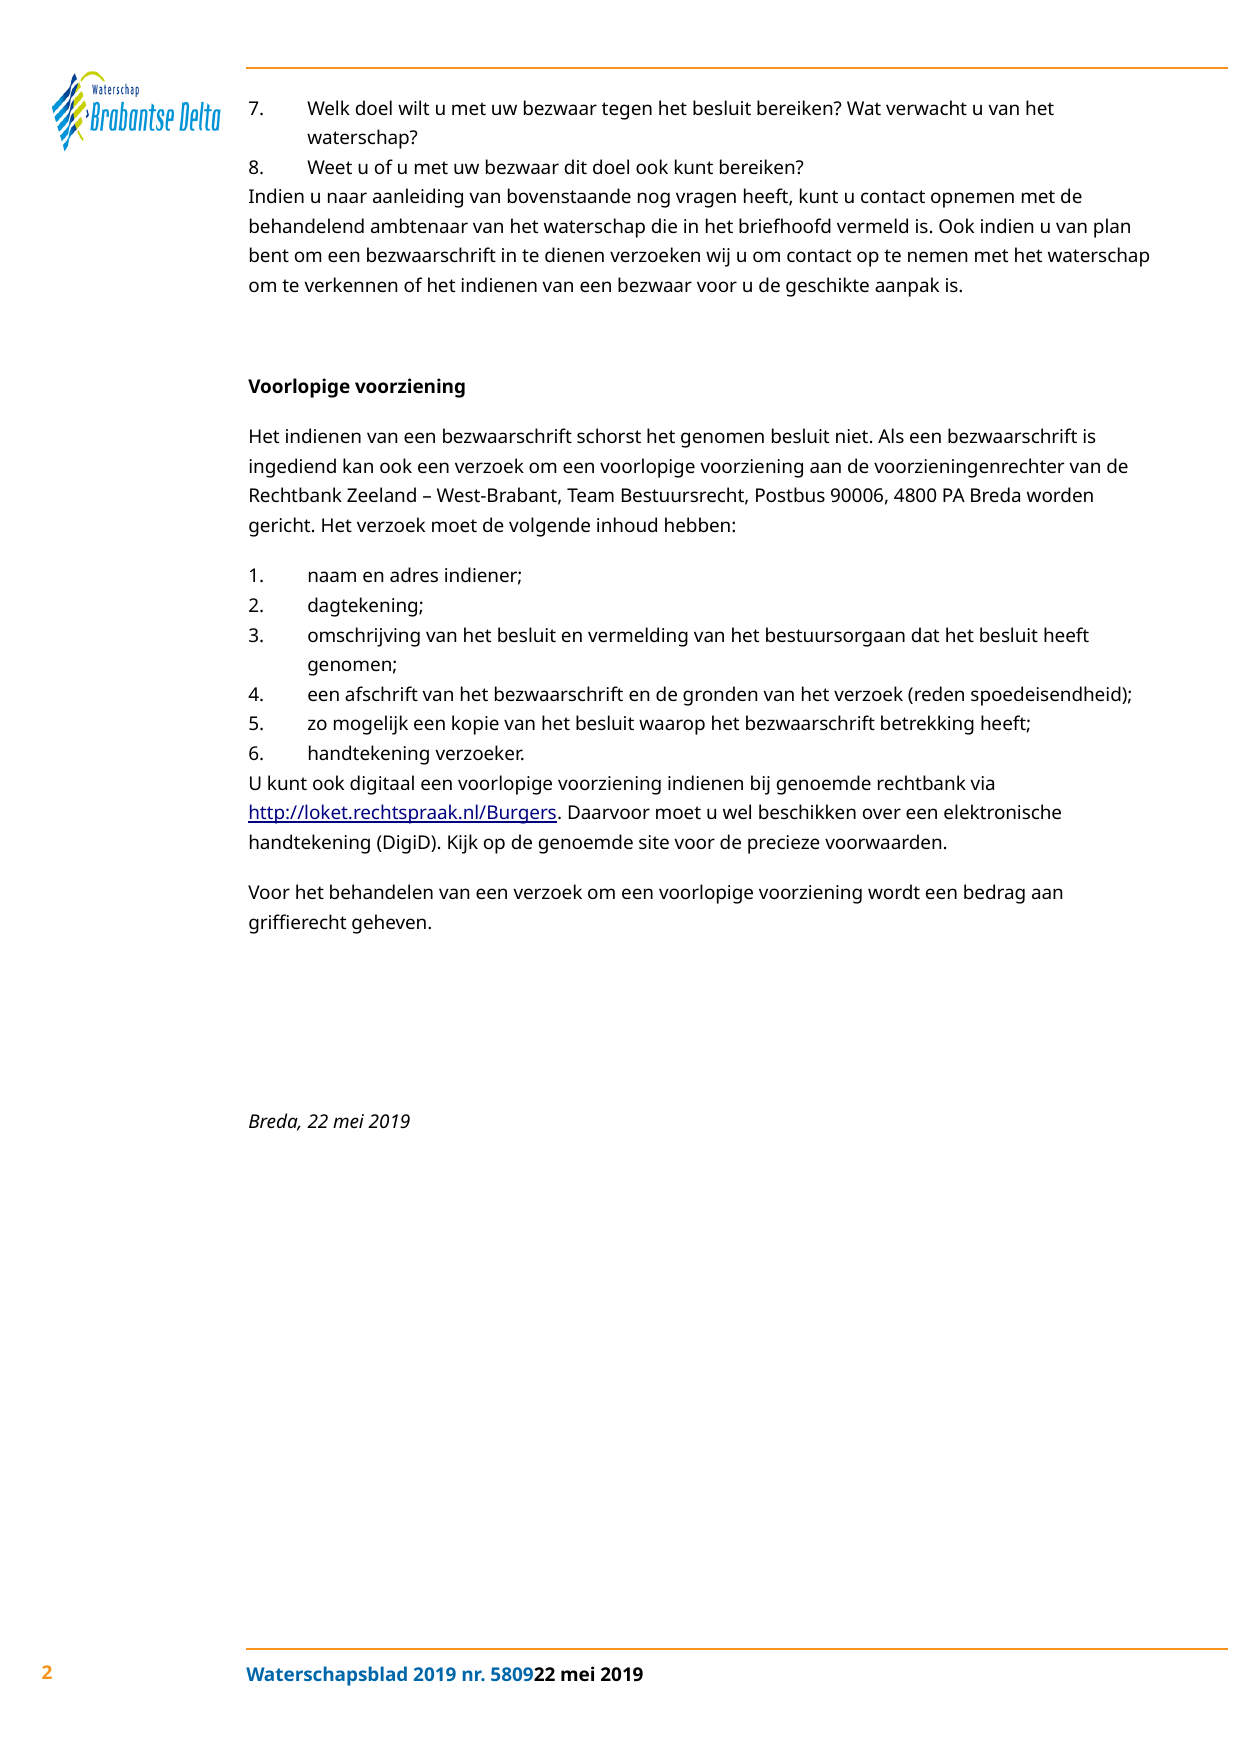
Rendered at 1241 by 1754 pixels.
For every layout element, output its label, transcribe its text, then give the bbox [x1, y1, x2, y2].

list zo mogelijk een kopie van het besluit waarop het bezwaarschrift betrekking heeft; [248, 711, 1152, 736]
text Het indienen van een bezwaarschrift schorst het genomen besluit niet. Als een bezwaarschrift is ingediend kan ook een verzoek om een voorlopige voorziening aan de voorzieningenrechter van de Rechtbank Zeeland – West-Brabant, Team Bestuursrecht, Postbus 90006, 4800 PA Breda worden gericht. Het verzoek moet de volgende inhoud hebben: [248, 423, 1152, 538]
list dagtekening; [248, 592, 1152, 618]
text U kunt ook digitaal een voorlopige voorziening indienen bij genoemde rechtbank via http://loket.rechtspraak.nl/Burgers. Daarvoor moet u wel beschikken over een elektronische handtekening (DigiD). Kijk op de genoemde site voor de precieze voorwaarden. [248, 770, 1152, 855]
text Voor het behandelen van een verzoek om een voorlopige voorziening wordt een bedrag aan griffierecht geheven. [248, 879, 1152, 935]
list handtekening verzoeker. [248, 740, 1152, 766]
text Voorlopige voorziening [248, 373, 1152, 399]
list omschrijving van het besluit en vermelding van het bestuursorgaan dat het besluit heeft genomen; [248, 622, 1152, 677]
text Breda, 22 mei 2019 [248, 1108, 1152, 1134]
list een afschrift van het bezwaarschrift en de gronden van het verzoek (reden spoedeisendheid); [248, 681, 1152, 707]
list naam en adres indiener; [248, 563, 1152, 588]
picture [41, 47, 231, 172]
list Weet u of u met uw bezwaar dit doel ook kunt bereiken? [248, 154, 1152, 180]
text Indien u naar aanleiding van bovenstaande nog vragen heeft, kunt u contact opnemen met de behandelend ambtenaar van het waterschap die in het briefhoofd vermeld is. Ook indien u van plan bent om een bezwaarschrift in te dienen verzoeken wij u om contact op te nemen met het waterschap om te verkennen of het indienen van een bezwaar voor u de geschikte aanpak is. [248, 183, 1152, 298]
list Welk doel wilt u met uw bezwaar tegen het besluit bereiken? Wat verwacht u van het waterschap? [248, 95, 1152, 150]
